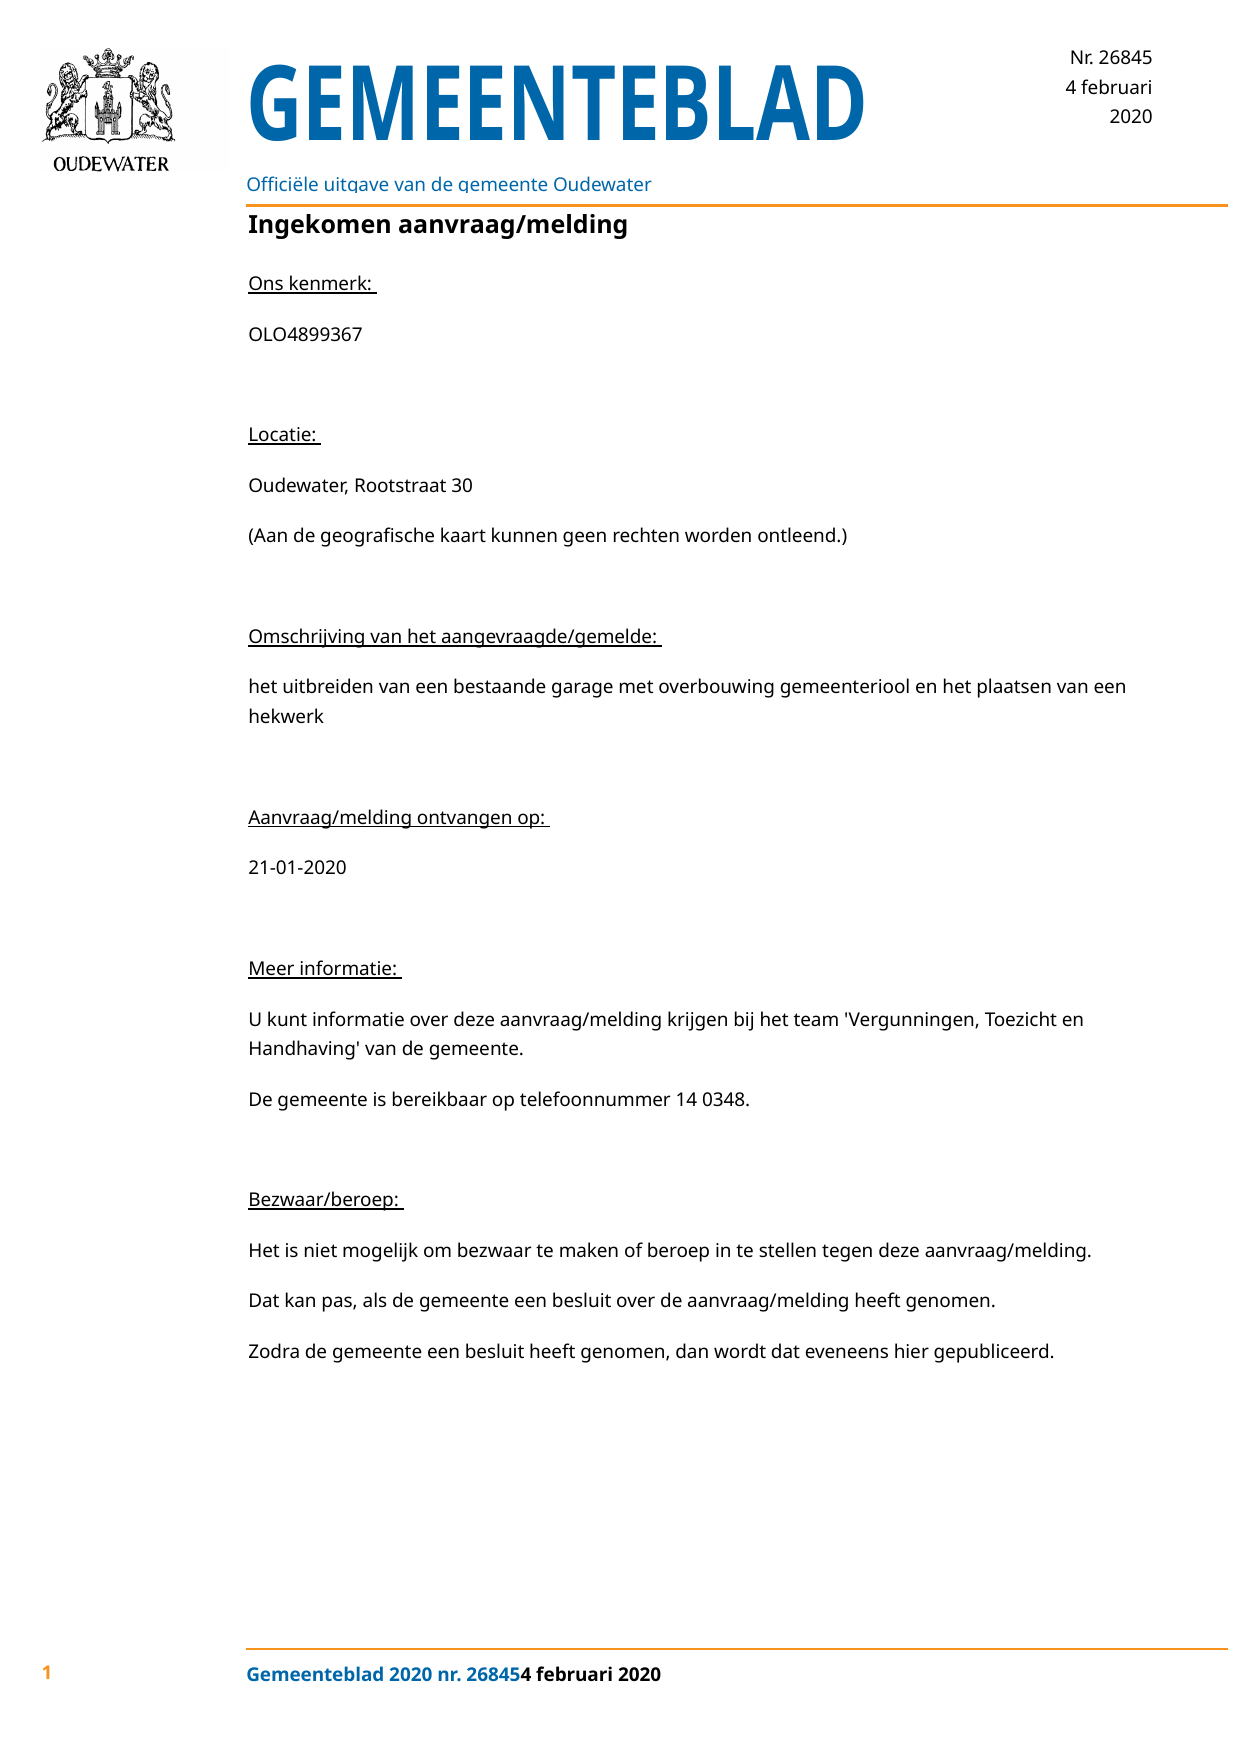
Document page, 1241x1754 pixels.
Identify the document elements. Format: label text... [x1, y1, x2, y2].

text U kunt informatie over deze aanvraag/melding krijgen bij het team 'Vergunningen, Toezicht en Handhaving' van de gemeente. [248, 1006, 1152, 1061]
text Ingekomen aanvraag/melding [248, 207, 1152, 241]
text Oudewater, Rootstraat 30 [248, 472, 1152, 498]
text Het is niet mogelijk om bezwaar te maken of beroep in te stellen tegen deze aanvraag/melding. [248, 1237, 1152, 1263]
text 21-01-2020 [248, 854, 1152, 880]
text Locatie: [248, 422, 1152, 447]
text Zodra de gemeente een besluit heeft genomen, dan wordt dat eveneens hier gepubliceerd. [248, 1338, 1152, 1363]
text Aanvraag/melding ontvangen op: [248, 804, 1152, 830]
text (Aan de geografische kaart kunnen geen rechten worden ontleend.) [248, 522, 1152, 548]
text het uitbreiden van een bestaande garage met overbouwing gemeenteriool en het plaatsen van een hekwerk [248, 674, 1152, 729]
text De gemeente is bereikbaar op telefoonnummer 14 0348. [248, 1086, 1152, 1111]
text Ons kenmerk: [248, 270, 1152, 296]
text OLO4899367 [248, 321, 1152, 346]
text Bezwaar/beroep: [248, 1187, 1152, 1212]
text Omschrijving van het aangevraagde/gemelde: [248, 623, 1152, 649]
picture [41, 47, 231, 172]
text Dat kan pas, als de gemeente een besluit over de aanvraag/melding heeft genomen. [248, 1287, 1152, 1313]
text Meer informatie: [248, 955, 1152, 981]
